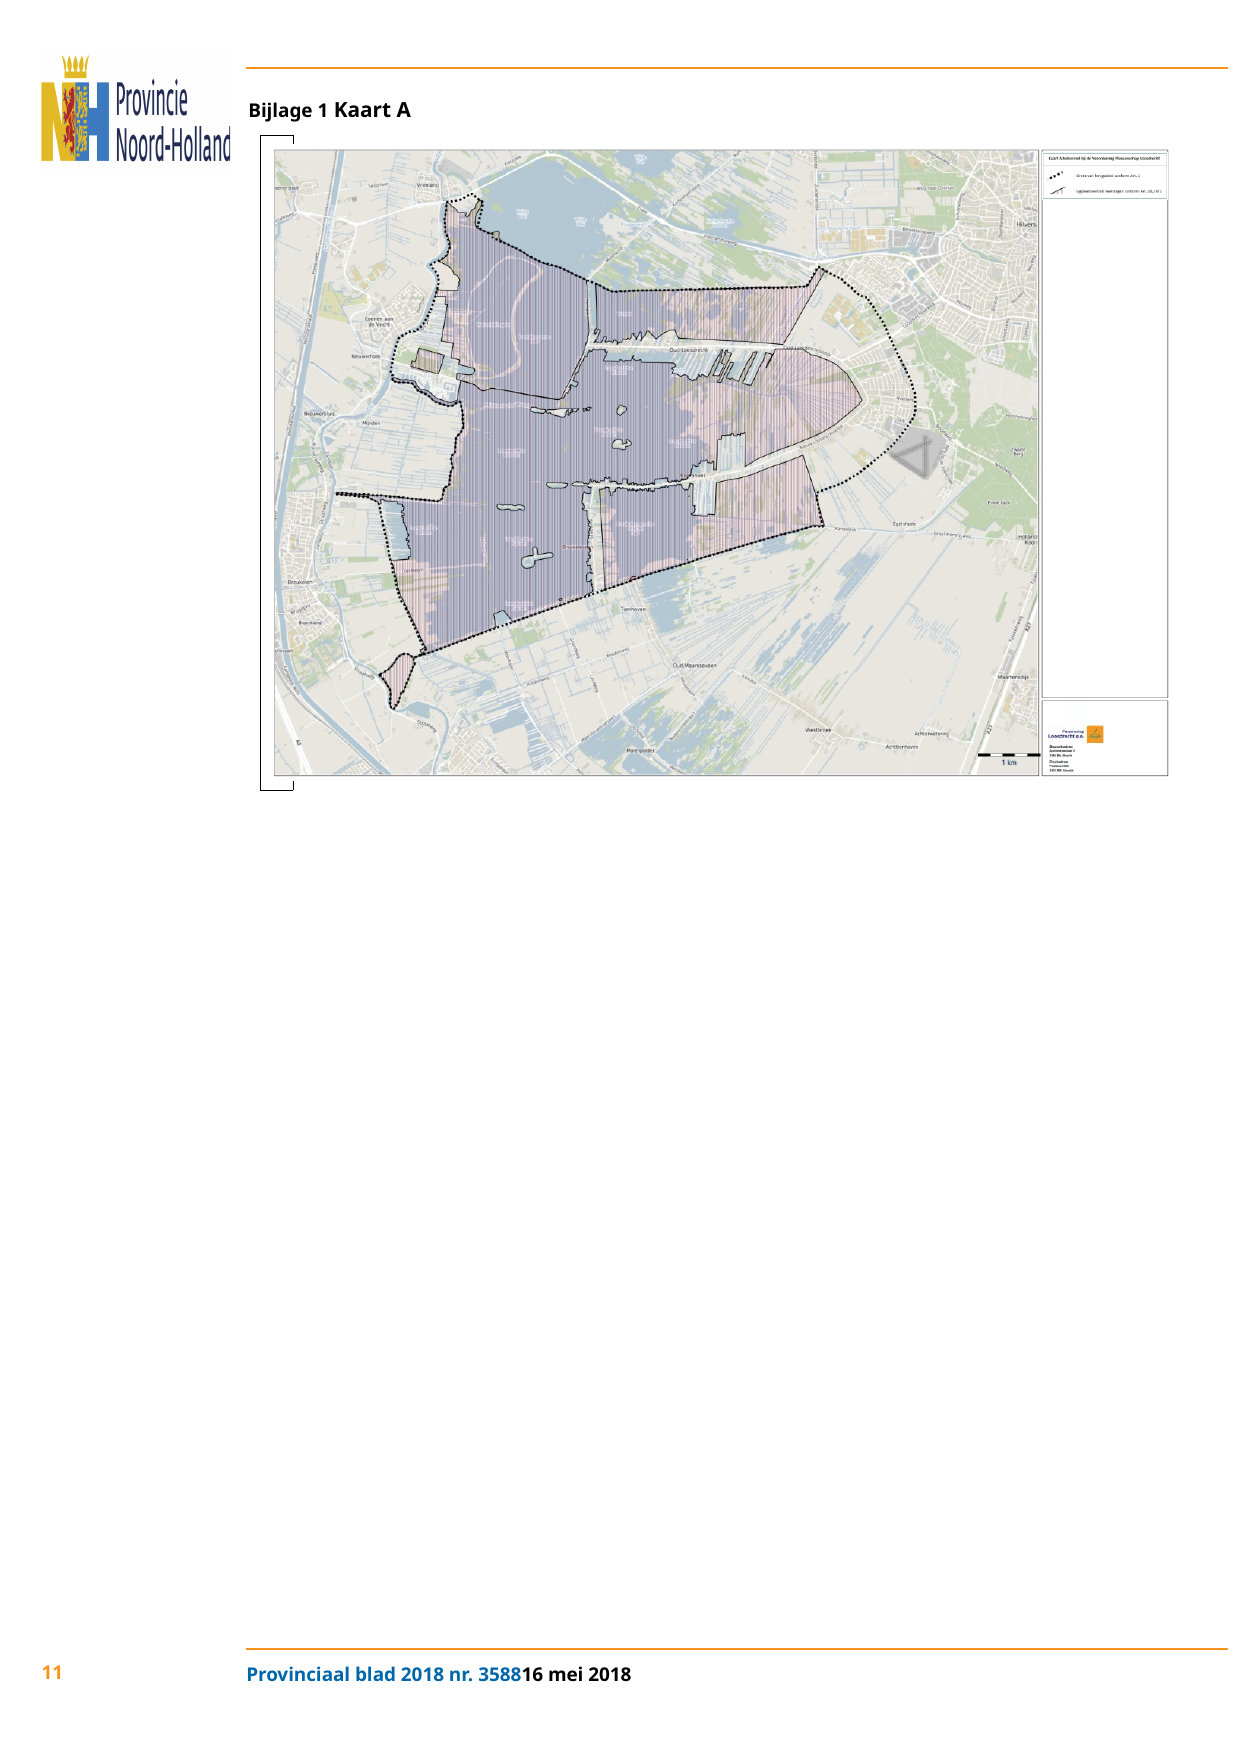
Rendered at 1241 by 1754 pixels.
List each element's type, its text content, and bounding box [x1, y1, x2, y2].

text Bijlage 1 Kaart A [248, 95, 1152, 123]
picture [268, 144, 1173, 781]
picture [41, 47, 231, 172]
